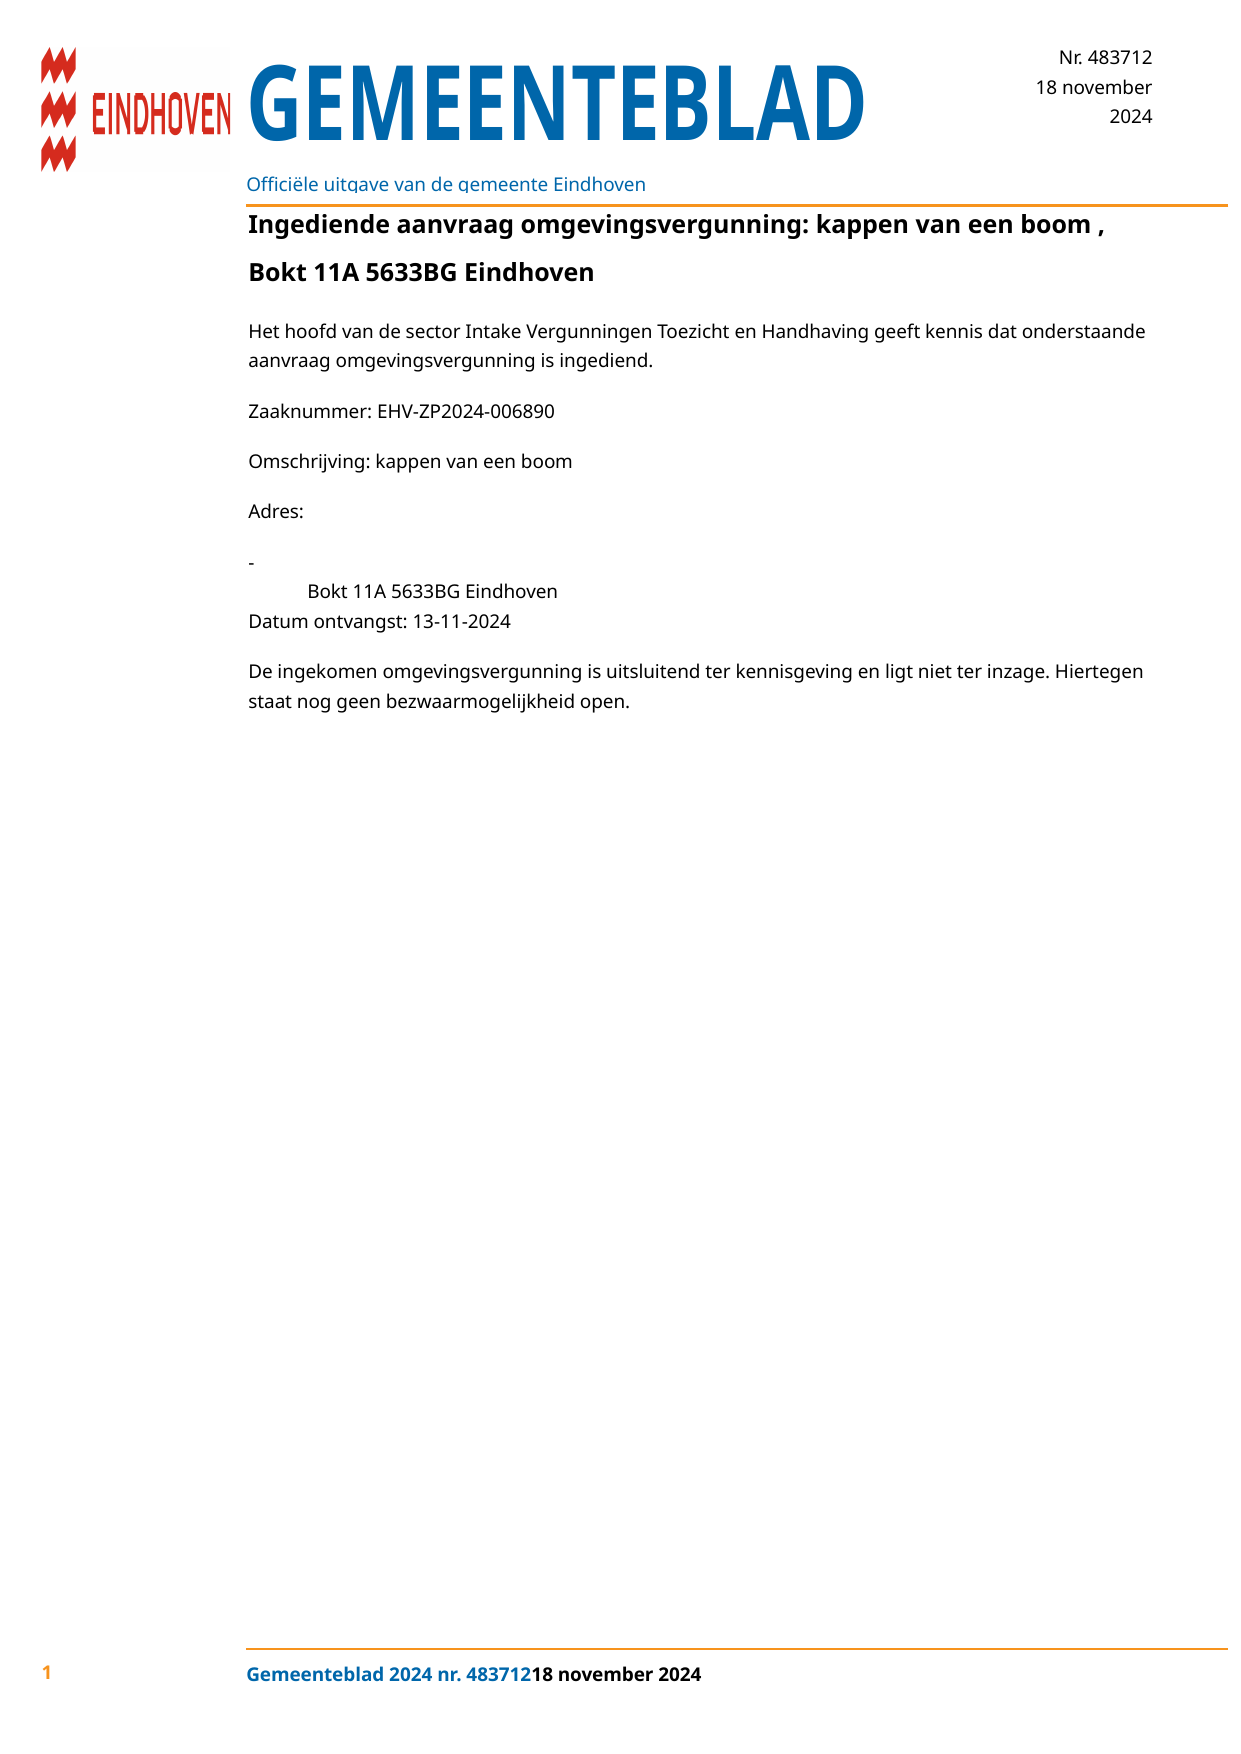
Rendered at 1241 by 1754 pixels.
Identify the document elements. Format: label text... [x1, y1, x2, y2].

text Adres: [248, 499, 1152, 524]
list Bokt 11A 5633BG Eindhoven [248, 579, 1152, 604]
text De ingekomen omgevingsvergunning is uitsluitend ter kennisgeving en ligt niet ter inzage. Hiertegen staat nog geen bezwaarmogelijkheid open. [248, 659, 1152, 714]
picture [41, 47, 231, 172]
text Het hoofd van de sector Intake Vergunningen Toezicht en Handhaving geeft kennis dat onderstaande aanvraag omgevingsvergunning is ingediend. [248, 318, 1152, 373]
text Ingediende aanvraag omgevingsvergunning: kappen van een boom , Bokt 11A 5633BG Eindhoven [248, 207, 1152, 288]
text Datum ontvangst: 13-11-2024 [248, 608, 1152, 634]
text Omschrijving: kappen van een boom [248, 448, 1152, 474]
text Zaaknummer: EHV-ZP2024-006890 [248, 398, 1152, 424]
